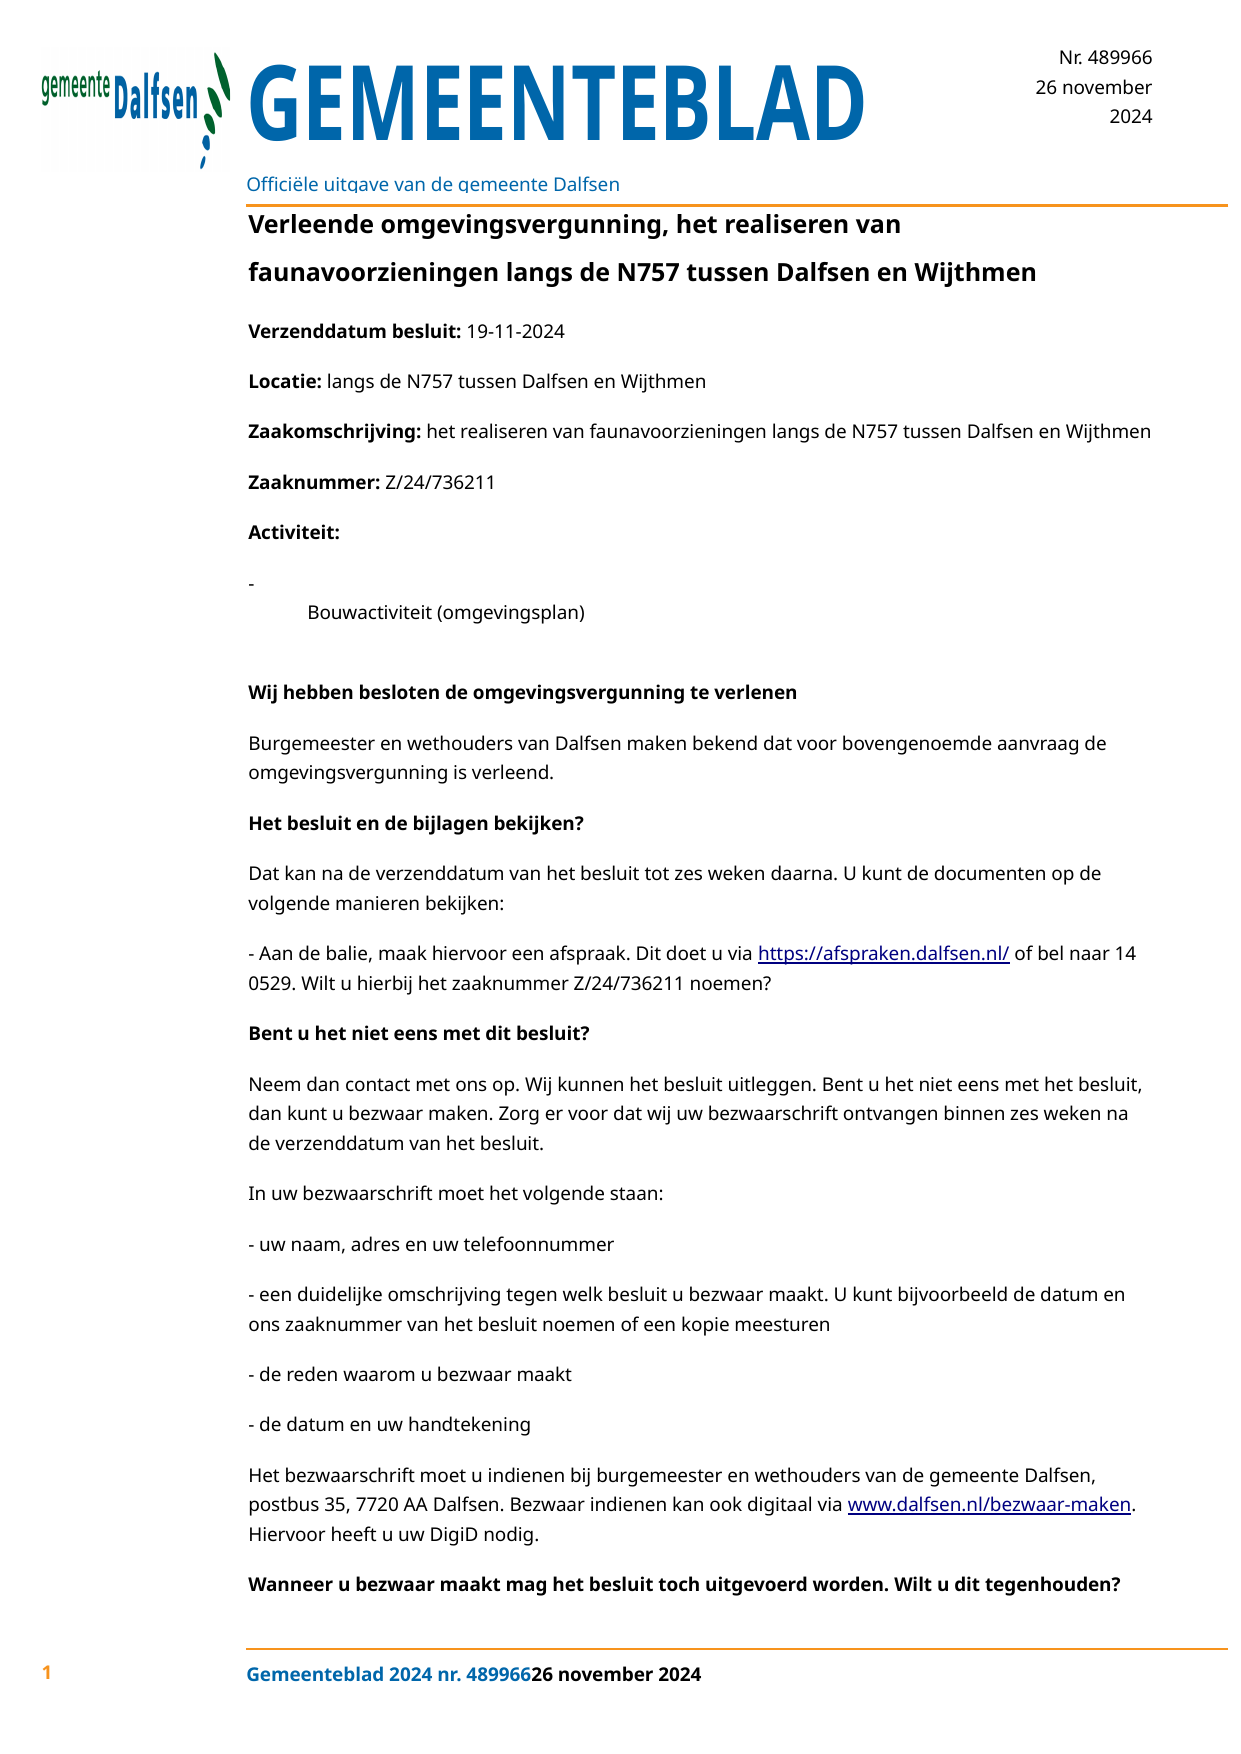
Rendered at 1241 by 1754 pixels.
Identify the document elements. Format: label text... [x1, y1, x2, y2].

text Het besluit en de bijlagen bekijken? [248, 810, 1152, 836]
text - de datum en uw handtekening [248, 1412, 1152, 1437]
text Bent u het niet eens met dit besluit? [248, 1020, 1152, 1046]
text Locatie: langs de N757 tussen Dalfsen en Wijthmen [248, 368, 1152, 394]
text - een duidelijke omschrijving tegen welk besluit u bezwaar maakt. U kunt bijvoorbeeld de datum en ons zaaknummer van het besluit noemen of een kopie meesturen [248, 1281, 1152, 1337]
text Activiteit: [248, 519, 1152, 545]
text Verzenddatum besluit: 19-11-2024 [248, 318, 1152, 344]
text - Aan de balie, maak hiervoor een afspraak. Dit doet u via https://afspraken.dalfsen.nl/ of bel naar 14 0529. Wilt u hierbij het zaaknummer Z/24/736211 noemen? [248, 940, 1152, 996]
picture [41, 47, 231, 172]
text Zaaknummer: Z/24/736211 [248, 469, 1152, 495]
text Dat kan na de verzenddatum van het besluit tot zes weken daarna. U kunt de documenten op de volgende manieren bekijken: [248, 860, 1152, 916]
text Wij hebben besloten de omgevingsvergunning te verlenen [248, 679, 1152, 705]
text - de reden waarom u bezwaar maakt [248, 1361, 1152, 1387]
text Neem dan contact met ons op. Wij kunnen het besluit uitleggen. Bent u het niet eens met het besluit, dan kunt u bezwaar maken. Zorg er voor dat wij uw bezwaarschrift ontvangen binnen zes weken na de verzenddatum van het besluit. [248, 1071, 1152, 1156]
text Wanneer u bezwaar maakt mag het besluit toch uitgevoerd worden. Wilt u dit tegenhouden? [248, 1572, 1152, 1597]
text Verleende omgevingsvergunning, het realiseren van faunavoorzieningen langs de N757 tussen Dalfsen en Wijthmen [248, 207, 1152, 288]
list Bouwactiviteit (omgevingsplan) [248, 599, 1152, 625]
text Burgemeester en wethouders van Dalfsen maken bekend dat voor bovengenoemde aanvraag de omgevingsvergunning is verleend. [248, 730, 1152, 785]
text Zaakomschrijving: het realiseren van faunavoorzieningen langs de N757 tussen Dalfsen en Wijthmen [248, 419, 1152, 444]
text Het bezwaarschrift moet u indienen bij burgemeester en wethouders van de gemeente Dalfsen, postbus 35, 7720 AA Dalfsen. Bezwaar indienen kan ook digitaal via www.dalfsen.nl/bezwaar-maken. Hiervoor heeft u uw DigiD nodig. [248, 1462, 1152, 1547]
text - uw naam, adres en uw telefoonnummer [248, 1231, 1152, 1257]
text In uw bezwaarschrift moet het volgende staan: [248, 1180, 1152, 1206]
